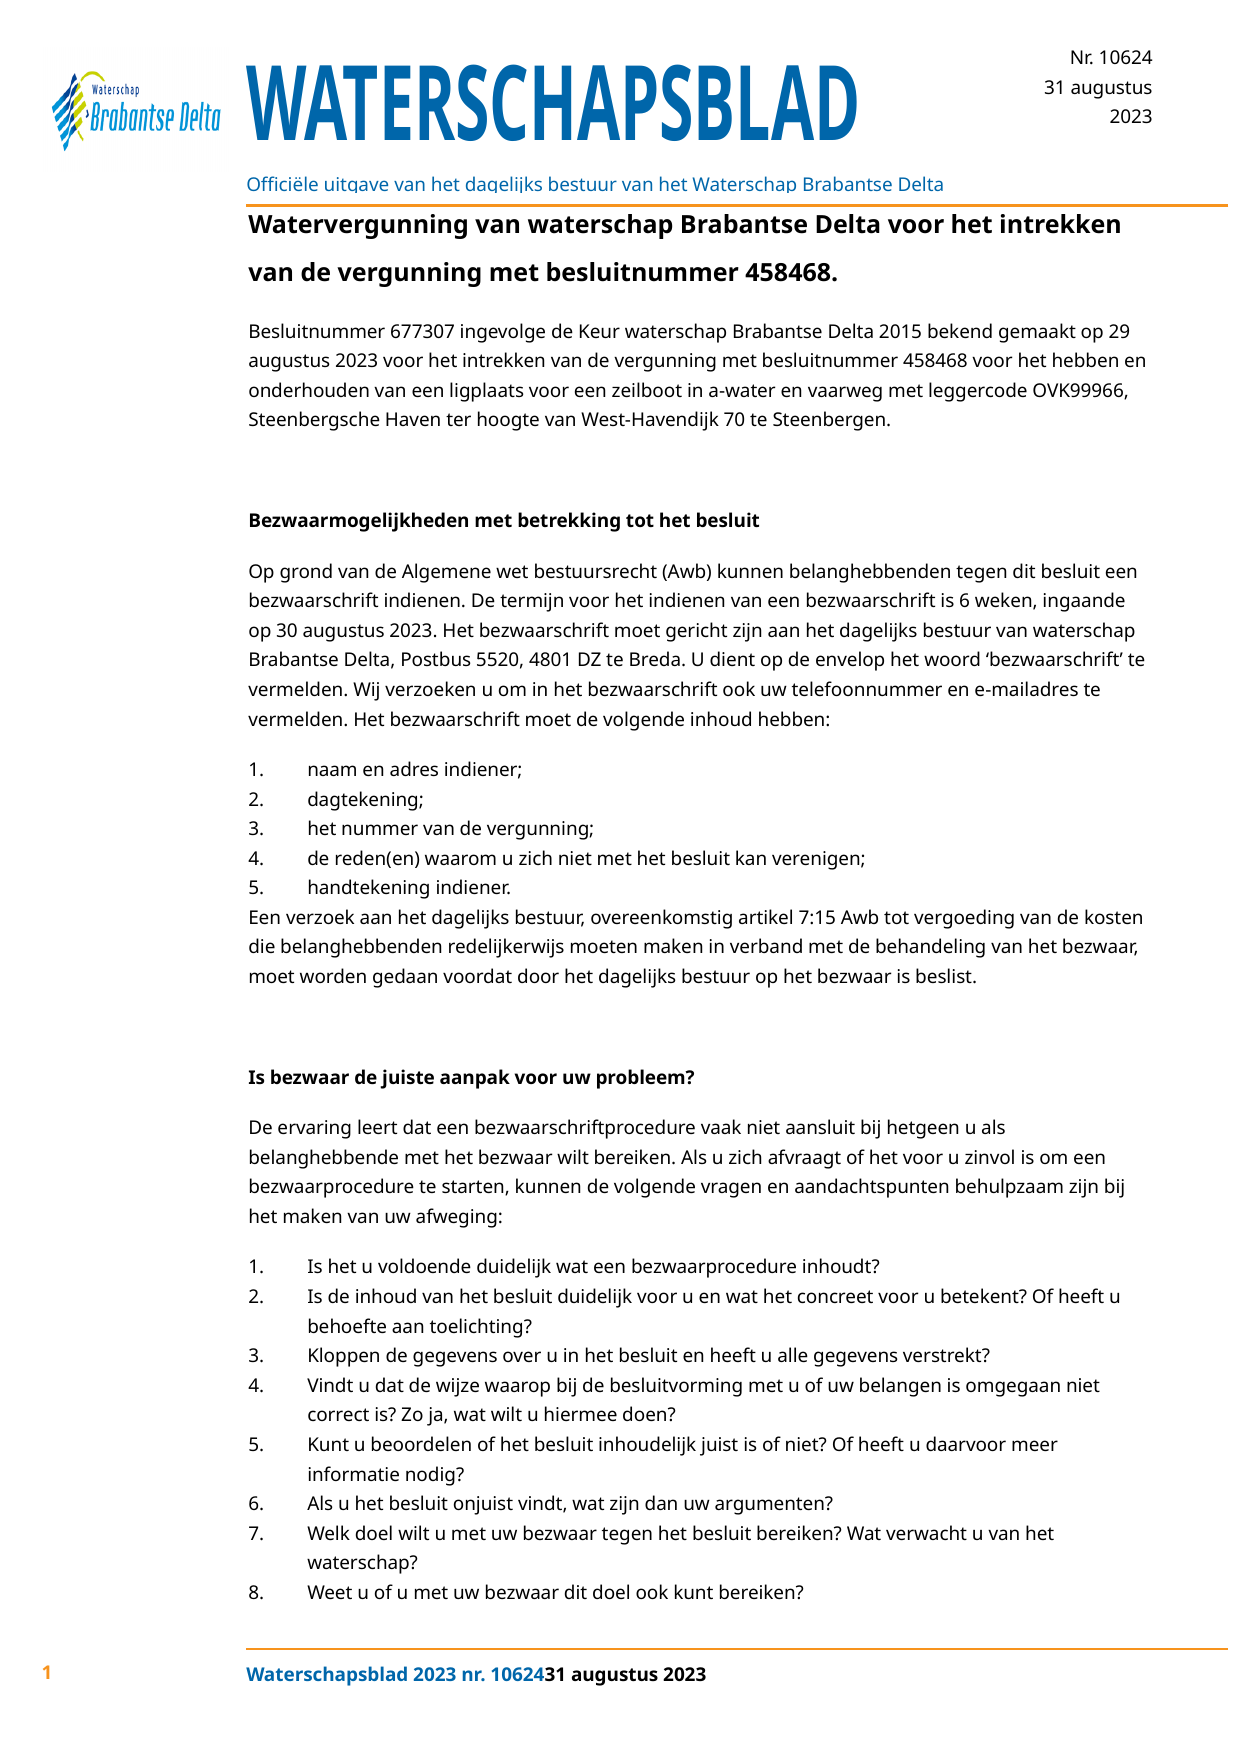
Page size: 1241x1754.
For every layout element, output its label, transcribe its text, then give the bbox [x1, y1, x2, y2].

list Vindt u dat de wijze waarop bij de besluitvorming met u of uw belangen is omgegaan niet correct is? Zo ja, wat wilt u hiermee doen? [248, 1372, 1152, 1427]
list naam en adres indiener; [248, 756, 1152, 782]
list het nummer van de vergunning; [248, 815, 1152, 841]
list Welk doel wilt u met uw bezwaar tegen het besluit bereiken? Wat verwacht u van het waterschap? [248, 1520, 1152, 1575]
list Weet u of u met uw bezwaar dit doel ook kunt bereiken? [248, 1579, 1152, 1605]
text Bezwaarmogelijkheden met betrekking tot het besluit [248, 507, 1152, 533]
picture [41, 47, 231, 172]
text Besluitnummer 677307 ingevolge de Keur waterschap Brabantse Delta 2015 bekend gemaakt op 29 augustus 2023 voor het intrekken van de vergunning met besluitnummer 458468 voor het hebben en onderhouden van een ligplaats voor een zeilboot in a-water en vaarweg met leggercode OVK99966, Steenbergsche Haven ter hoogte van West-Havendijk 70 te Steenbergen. [248, 318, 1152, 432]
list Als u het besluit onjuist vindt, wat zijn dan uw argumenten? [248, 1490, 1152, 1516]
text Is bezwaar de juiste aanpak voor uw probleem? [248, 1064, 1152, 1090]
list Is de inhoud van het besluit duidelijk voor u en wat het concreet voor u betekent? Of heeft u behoefte aan toelichting? [248, 1283, 1152, 1339]
text Een verzoek aan het dagelijks bestuur, overeenkomstig artikel 7:15 Awb tot vergoeding van de kosten die belanghebbenden redelijkerwijs moeten maken in verband met de behandeling van het bezwaar, moet worden gedaan voordat door het dagelijks bestuur op het bezwaar is beslist. [248, 904, 1152, 989]
list handtekening indiener. [248, 874, 1152, 900]
list dagtekening; [248, 786, 1152, 812]
list Kunt u beoordelen of het besluit inhoudelijk juist is of niet? Of heeft u daarvoor meer informatie nodig? [248, 1431, 1152, 1487]
text Watervergunning van waterschap Brabantse Delta voor het intrekken van de vergunning met besluitnummer 458468. [248, 207, 1152, 288]
list de reden(en) waarom u zich niet met het besluit kan verenigen; [248, 845, 1152, 871]
list Is het u voldoende duidelijk wat een bezwaarprocedure inhoudt? [248, 1254, 1152, 1279]
list Kloppen de gegevens over u in het besluit en heeft u alle gegevens verstrekt? [248, 1342, 1152, 1368]
text Op grond van de Algemene wet bestuursrecht (Awb) kunnen belanghebbenden tegen dit besluit een bezwaarschrift indienen. De termijn voor het indienen van een bezwaarschrift is 6 weken, ingaande op 30 augustus 2023. Het bezwaarschrift moet gericht zijn aan het dagelijks bestuur van waterschap Brabantse Delta, Postbus 5520, 4801 DZ te Breda. U dient op de envelop het woord ‘bezwaarschrift’ te vermelden. Wij verzoeken u om in het bezwaarschrift ook uw telefoonnummer en e‑mailadres te vermelden. Het bezwaarschrift moet de volgende inhoud hebben: [248, 558, 1152, 732]
text De ervaring leert dat een bezwaarschriftprocedure vaak niet aansluit bij hetgeen u als belanghebbende met het bezwaar wilt bereiken. Als u zich afvraagt of het voor u zinvol is om een bezwaarprocedure te starten, kunnen de volgende vragen en aandachtspunten behulpzaam zijn bij het maken van uw afweging: [248, 1114, 1152, 1229]
